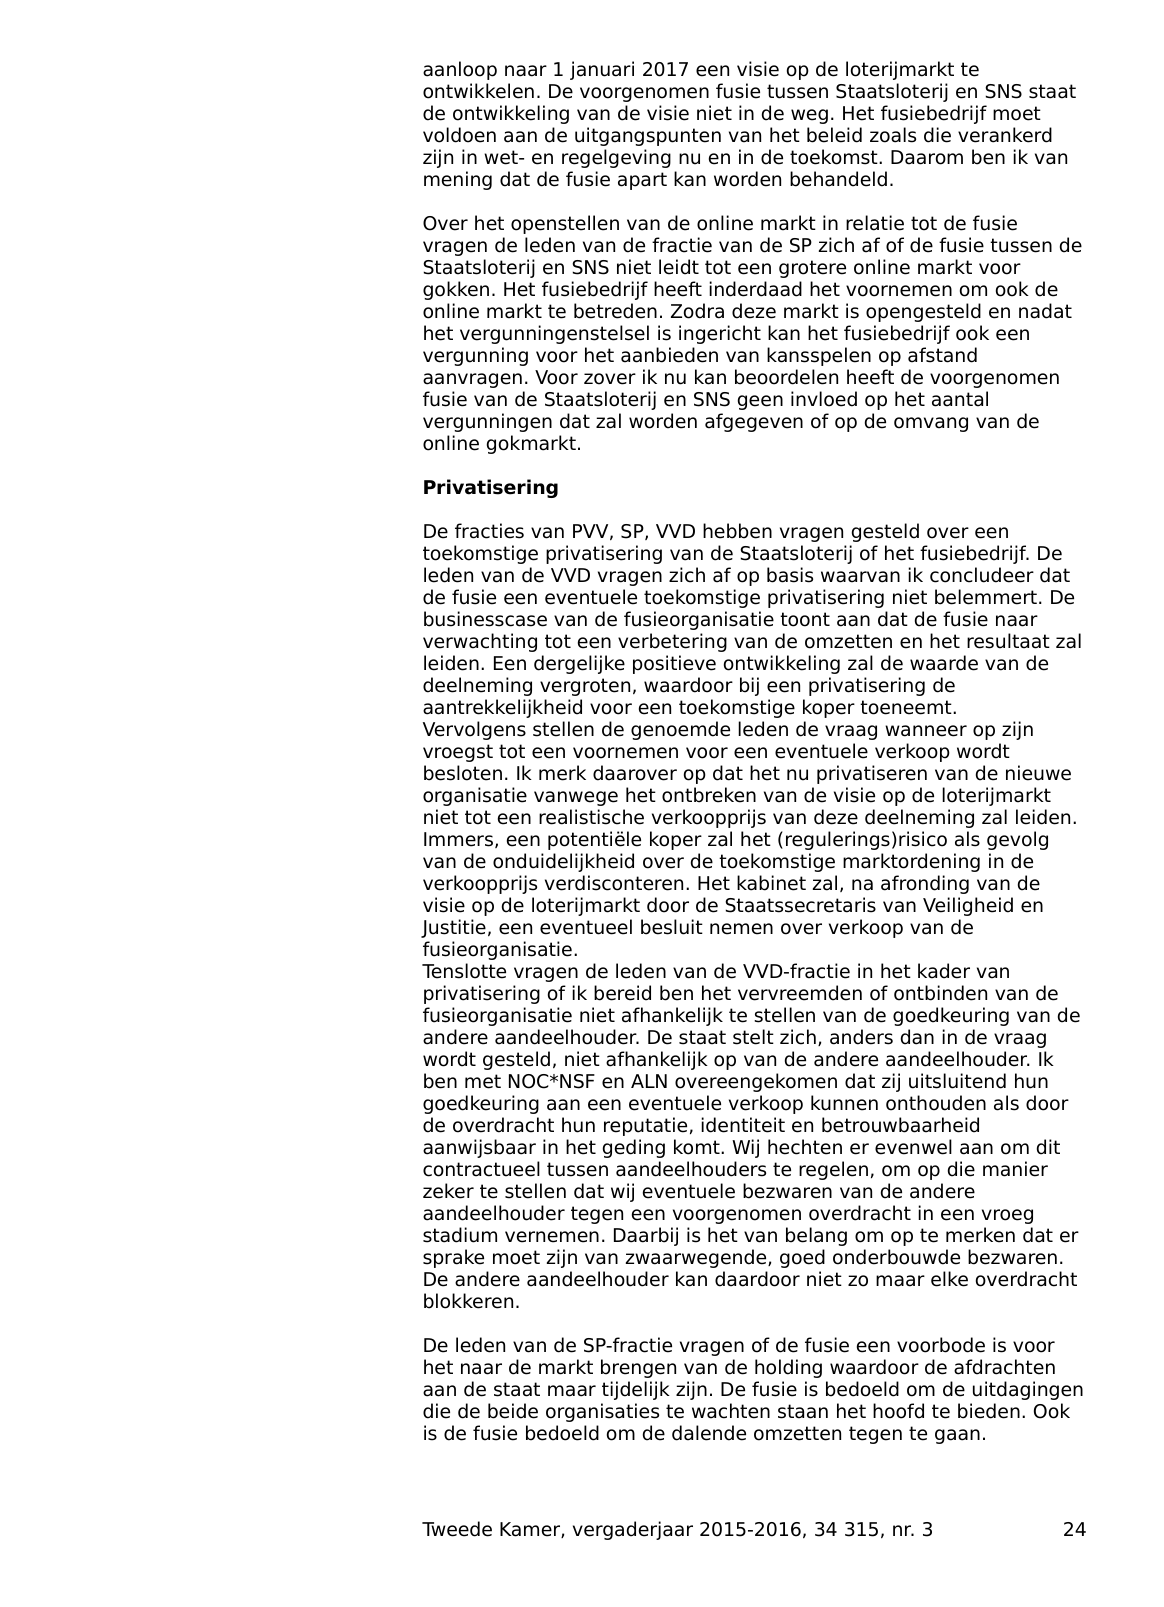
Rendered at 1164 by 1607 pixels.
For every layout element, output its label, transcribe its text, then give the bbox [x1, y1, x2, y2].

text Vervolgens stellen de genoemde leden de vraag wanneer op zijn vroegst tot een voornemen voor een eventuele verkoop wordt besloten. Ik merk daarover op dat het nu privatiseren van de nieuwe organisatie vanwege het ontbreken van de visie op de loterijmarkt niet tot een realistische verkoopprijs van deze deelneming zal leiden. Immers, een potentiële koper zal het (regulerings)risico als gevolg van de onduidelijkheid over de toekomstige marktordening in de verkoopprijs verdisconteren. Het kabinet zal, na afronding van de visie op de loterijmarkt door de Staatssecretaris van Veiligheid en Justitie, een eventueel besluit nemen over verkoop van de fusieorganisatie. [422, 719, 1087, 961]
text Over het openstellen van de online markt in relatie tot de fusie vragen de leden van de fractie van de SP zich af of de fusie tussen de Staatsloterij en SNS niet leidt tot een grotere online markt voor gokken. Het fusiebedrijf heeft inderdaad het voornemen om ook de online markt te betreden. Zodra deze markt is opengesteld en nadat het vergunningenstelsel is ingericht kan het fusiebedrijf ook een vergunning voor het aanbieden van kansspelen op afstand aanvragen. Voor zover ik nu kan beoordelen heeft de voorgenomen fusie van de Staatsloterij en SNS geen invloed op het aantal vergunningen dat zal worden afgegeven of op de omvang van de online gokmarkt. [422, 213, 1087, 455]
text De fracties van PVV, SP, VVD hebben vragen gesteld over een toekomstige privatisering van de Staatsloterij of het fusiebedrijf. De leden van de VVD vragen zich af op basis waarvan ik concludeer dat de fusie een eventuele toekomstige privatisering niet belemmert. De businesscase van de fusieorganisatie toont aan dat de fusie naar verwachting tot een verbetering van de omzetten en het resultaat zal leiden. Een dergelijke positieve ontwikkeling zal de waarde van de deelneming vergroten, waardoor bij een privatisering de aantrekkelijkheid voor een toekomstige koper toeneemt. [422, 521, 1087, 719]
text De leden van de SP-fractie vragen of de fusie een voorbode is voor het naar de markt brengen van de holding waardoor de afdrachten aan de staat maar tijdelijk zijn. De fusie is bedoeld om de uitdagingen die de beide organisaties te wachten staan het hoofd te bieden. Ook is de fusie bedoeld om de dalende omzetten tegen te gaan. [422, 1335, 1087, 1444]
text Tenslotte vragen de leden van de VVD-fractie in het kader van privatisering of ik bereid ben het vervreemden of ontbinden van de fusieorganisatie niet afhankelijk te stellen van de goedkeuring van de andere aandeelhouder. De staat stelt zich, anders dan in de vraag wordt gesteld, niet afhankelijk op van de andere aandeelhouder. Ik ben met NOC*NSF en ALN overeengekomen dat zij uitsluitend hun goedkeuring aan een eventuele verkoop kunnen onthouden als door de overdracht hun reputatie, identiteit en betrouwbaarheid aanwijsbaar in het geding komt. Wij hechten er evenwel aan om dit contractueel tussen aandeelhouders te regelen, om op die manier zeker te stellen dat wij eventuele bezwaren van de andere aandeelhouder tegen een voorgenomen overdracht in een vroeg stadium vernemen. Daarbij is het van belang om op te merken dat er sprake moet zijn van zwaarwegende, goed onderbouwde bezwaren. De andere aandeelhouder kan daardoor niet zo maar elke overdracht blokkeren. [422, 961, 1087, 1312]
text aanloop naar 1 januari 2017 een visie op de loterijmarkt te ontwikkelen. De voorgenomen fusie tussen Staatsloterij en SNS staat de ontwikkeling van de visie niet in de weg. Het fusiebedrijf moet voldoen aan de uitgangspunten van het beleid zoals die verankerd zijn in wet- en regelgeving nu en in de toekomst. Daarom ben ik van mening dat de fusie apart kan worden behandeld. [422, 59, 1087, 191]
subtitle Privatisering [422, 477, 1087, 499]
